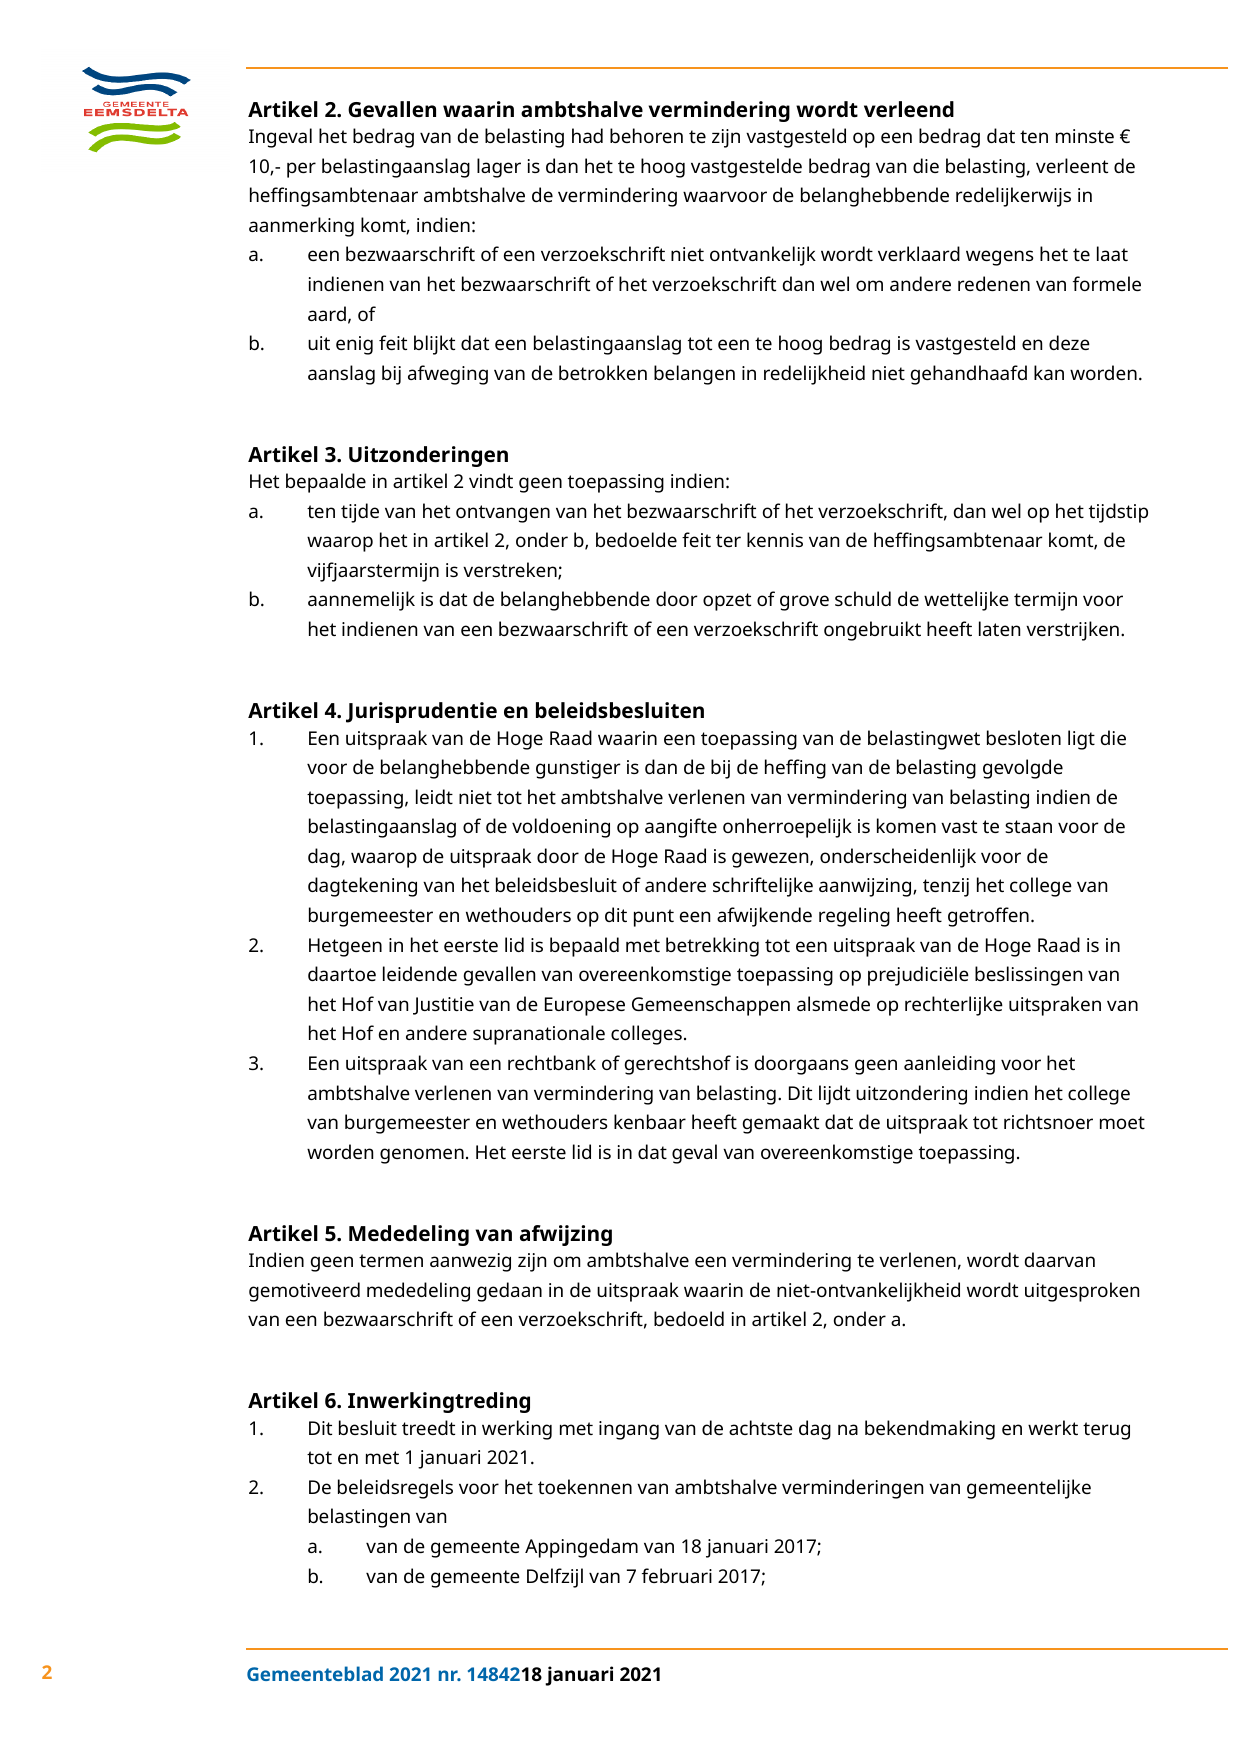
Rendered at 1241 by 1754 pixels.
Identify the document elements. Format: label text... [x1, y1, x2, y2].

text Het bepaalde in artikel 2 vindt geen toepassing indien: [248, 468, 1152, 494]
text Ingeval het bedrag van de belasting had behoren te zijn vastgesteld op een bedrag dat ten minste € 10,- per belastingaanslag lager is dan het te hoog vastgestelde bedrag van die belasting, verleent de heffingsambtenaar ambtshalve de vermindering waarvoor de belanghebbende redelijkerwijs in aanmerking komt, indien: [248, 123, 1152, 238]
list Een uitspraak van de Hoge Raad waarin een toepassing van de belastingwet besloten ligt die voor de belanghebbende gunstiger is dan de bij de heffing van de belasting gevolgde toepassing, leidt niet tot het ambtshalve verlenen van vermindering van belasting indien de belastingaanslag of de voldoening op aangifte onherroepelijk is komen vast te staan voor de dag, waarop de uitspraak door de Hoge Raad is gewezen, onderscheidenlijk voor de dagtekening van het beleidsbesluit of andere schriftelijke aanwijzing, tenzij het college van burgemeester en wethouders op dit punt een afwijkende regeling heeft getroffen. [248, 725, 1152, 928]
text Artikel 6. Inwerkingtreding [248, 1386, 1152, 1415]
text Artikel 2. Gevallen waarin ambtshalve vermindering wordt verleend [248, 95, 1152, 123]
list aannemelijk is dat de belanghebbende door opzet of grove schuld de wettelijke termijn voor het indienen van een bezwaarschrift of een verzoekschrift ongebruikt heeft laten verstrijken. [248, 587, 1152, 642]
list Een uitspraak van een rechtbank of gerechtshof is doorgaans geen aanleiding voor het ambtshalve verlenen van vermindering van belasting. Dit lijdt uitzondering indien het college van burgemeester en wethouders kenbaar heeft gemaakt dat de uitspraak tot richtsnoer moet worden genomen. Het eerste lid is in dat geval van overeenkomstige toepassing. [248, 1050, 1152, 1164]
list ten tijde van het ontvangen van het bezwaarschrift of het verzoekschrift, dan wel op het tijdstip waarop het in artikel 2, onder b, bedoelde feit ter kennis van de heffingsambtenaar komt, de vijfjaarstermijn is verstreken; [248, 498, 1152, 583]
list De beleidsregels voor het toekennen van ambtshalve verminderingen van gemeentelijke belastingen van [248, 1474, 1152, 1529]
list Hetgeen in het eerste lid is bepaald met betrekking tot een uitspraak van de Hoge Raad is in daartoe leidende gevallen van overeenkomstige toepassing op prejudiciële beslissingen van het Hof van Justitie van de Europese Gemeenschappen alsmede op rechterlijke uitspraken van het Hof en andere supranationale colleges. [248, 932, 1152, 1046]
text Artikel 5. Mededeling van afwijzing [248, 1219, 1152, 1247]
list van de gemeente Appingedam van 18 januari 2017; [307, 1533, 1152, 1559]
picture [41, 47, 231, 172]
list van de gemeente Delfzijl van 7 februari 2017; [307, 1563, 1152, 1588]
list Dit besluit treedt in werking met ingang van de achtste dag na bekendmaking en werkt terug tot en met 1 januari 2021. [248, 1415, 1152, 1470]
text Artikel 3. Uitzonderingen [248, 440, 1152, 468]
text Artikel 4. Jurisprudentie en beleidsbesluiten [248, 696, 1152, 725]
list een bezwaarschrift of een verzoekschrift niet ontvankelijk wordt verklaard wegens het te laat indienen van het bezwaarschrift of het verzoekschrift dan wel om andere redenen van formele aard, of [248, 242, 1152, 326]
list uit enig feit blijkt dat een belastingaanslag tot een te hoog bedrag is vastgesteld en deze aanslag bij afweging van de betrokken belangen in redelijkheid niet gehandhaafd kan worden. [248, 330, 1152, 386]
text Indien geen termen aanwezig zijn om ambtshalve een vermindering te verlenen, wordt daarvan gemotiveerd mededeling gedaan in de uitspraak waarin de niet-ontvankelijkheid wordt uitgesproken van een bezwaarschrift of een verzoekschrift, bedoeld in artikel 2, onder a. [248, 1247, 1152, 1332]
